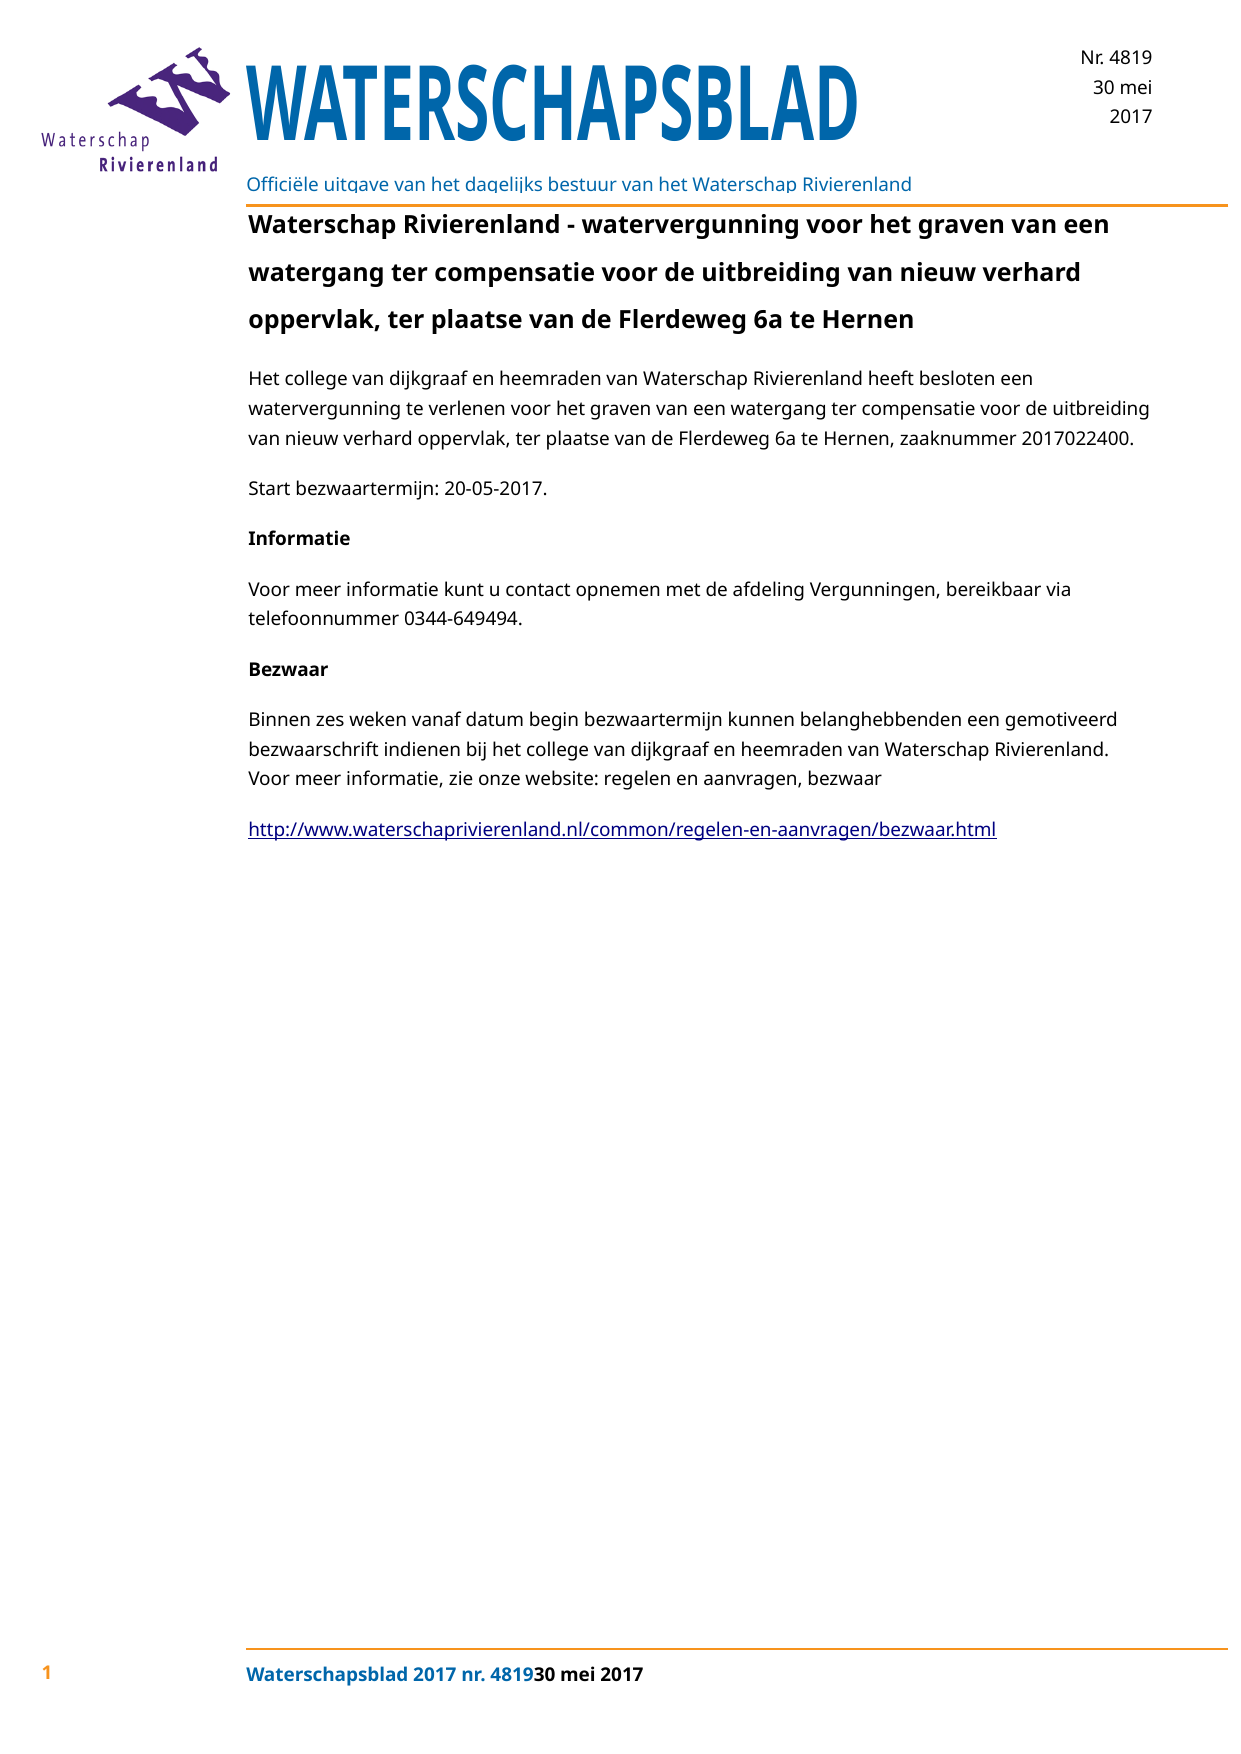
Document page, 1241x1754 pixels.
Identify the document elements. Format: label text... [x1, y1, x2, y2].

text Start bezwaartermijn: 20-05-2017. [248, 475, 1152, 501]
text Informatie [248, 526, 1152, 551]
text http://www.waterschaprivierenland.nl/common/regelen-en-aanvragen/bezwaar.html [248, 816, 1152, 842]
picture [41, 47, 231, 172]
text Binnen zes weken vanaf datum begin bezwaartermijn kunnen belanghebbenden een gemotiveerd bezwaarschrift indienen bij het college van dijkgraaf en heemraden van Waterschap Rivierenland. Voor meer informatie, zie onze website: regelen en aanvragen, bezwaar [248, 706, 1152, 791]
text Voor meer informatie kunt u contact opnemen met de afdeling Vergunningen, bereikbaar via telefoonnummer 0344-649494. [248, 576, 1152, 631]
text Het college van dijkgraaf en heemraden van Waterschap Rivierenland heeft besloten een watervergunning te verlenen voor het graven van een watergang ter compensatie voor de uitbreiding van nieuw verhard oppervlak, ter plaatse van de Flerdeweg 6a te Hernen, zaaknummer 2017022400. [248, 366, 1152, 450]
text Waterschap Rivierenland - watervergunning voor het graven van een watergang ter compensatie voor de uitbreiding van nieuw verhard oppervlak, ter plaatse van de Flerdeweg 6a te Hernen [248, 207, 1152, 336]
text Bezwaar [248, 656, 1152, 682]
